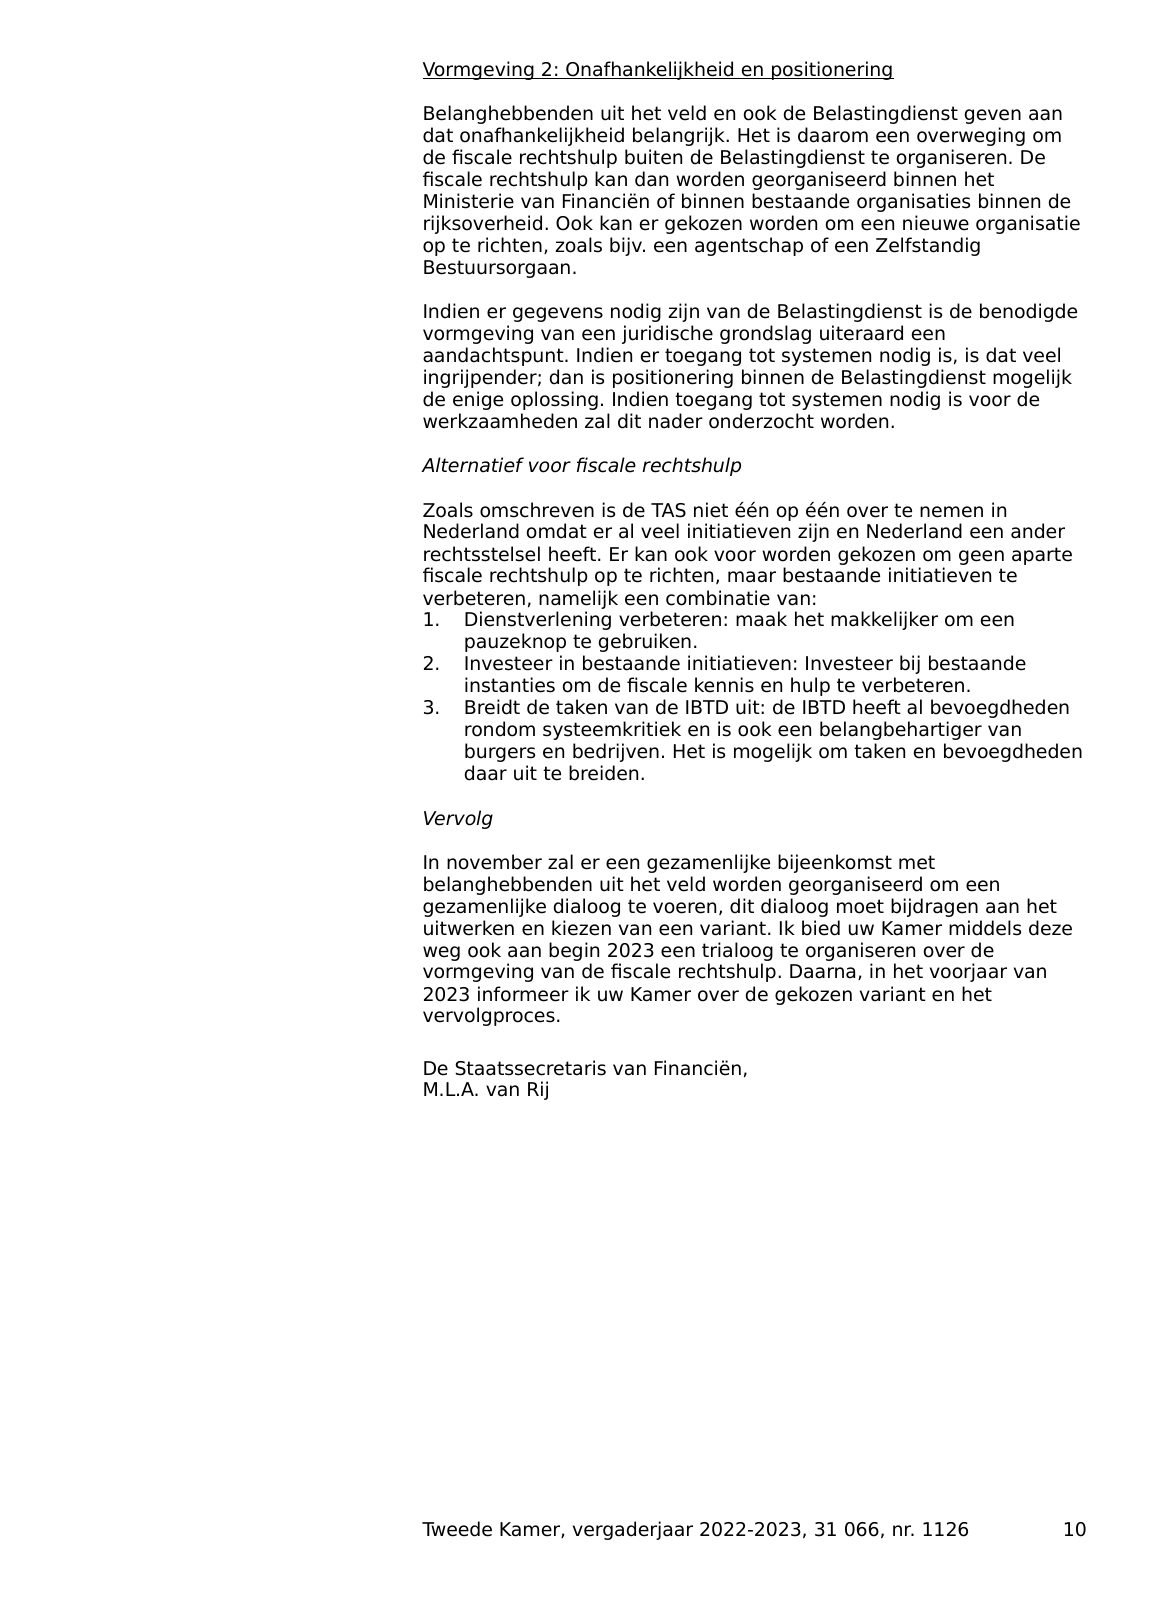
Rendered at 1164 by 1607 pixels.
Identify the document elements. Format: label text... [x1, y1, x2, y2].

text 2. Investeer in bestaande initiatieven: Investeer bij bestaande instanties om de fiscale kennis en hulp te verbeteren. [422, 653, 1087, 697]
subtitle Vervolg [422, 807, 1087, 829]
text Indien er gegevens nodig zijn van de Belastingdienst is de benodigde vormgeving van een juridische grondslag uiteraard een aandachtspunt. Indien er toegang tot systemen nodig is, is dat veel ingrijpender; dan is positionering binnen de Belastingdienst mogelijk de enige oplossing. Indien toegang tot systemen nodig is voor de werkzaamheden zal dit nader onderzocht worden. [422, 301, 1087, 433]
text 1. Dienstverlening verbeteren: maak het makkelijker om een pauzeknop te gebruiken. [422, 609, 1087, 653]
text 3. Breidt de taken van de IBTD uit: de IBTD heeft al bevoegdheden rondom systeemkritiek en is ook een belangbehartiger van burgers en bedrijven. Het is mogelijk om taken en bevoegdheden daar uit te breiden. [422, 697, 1087, 785]
subtitle Alternatief voor fiscale rechtshulp [422, 455, 1087, 477]
text De Staatssecretaris van Financiën, M.L.A. van Rij [422, 1057, 1087, 1101]
text Belanghebbenden uit het veld en ook de Belastingdienst geven aan dat onafhankelijkheid belangrijk. Het is daarom een overweging om de fiscale rechtshulp buiten de Belastingdienst te organiseren. De fiscale rechtshulp kan dan worden georganiseerd binnen het Ministerie van Financiën of binnen bestaande organisaties binnen de rijksoverheid. Ook kan er gekozen worden om een nieuwe organisatie op te richten, zoals bijv. een agentschap of een Zelfstandig Bestuursorgaan. [422, 103, 1087, 279]
text Zoals omschreven is de TAS niet één op één over te nemen in Nederland omdat er al veel initiatieven zijn en Nederland een ander rechtsstelsel heeft. Er kan ook voor worden gekozen om geen aparte fiscale rechtshulp op te richten, maar bestaande initiatieven te verbeteren, namelijk een combinatie van: [422, 499, 1087, 609]
subtitle Vormgeving 2: Onafhankelijkheid en positionering [422, 59, 1087, 81]
text In november zal er een gezamenlijke bijeenkomst met belanghebbenden uit het veld worden georganiseerd om een gezamenlijke dialoog te voeren, dit dialoog moet bijdragen aan het uitwerken en kiezen van een variant. Ik bied uw Kamer middels deze weg ook aan begin 2023 een trialoog te organiseren over de vormgeving van de fiscale rechtshulp. Daarna, in het voorjaar van 2023 informeer ik uw Kamer over de gekozen variant en het vervolgproces. [422, 852, 1087, 1027]
